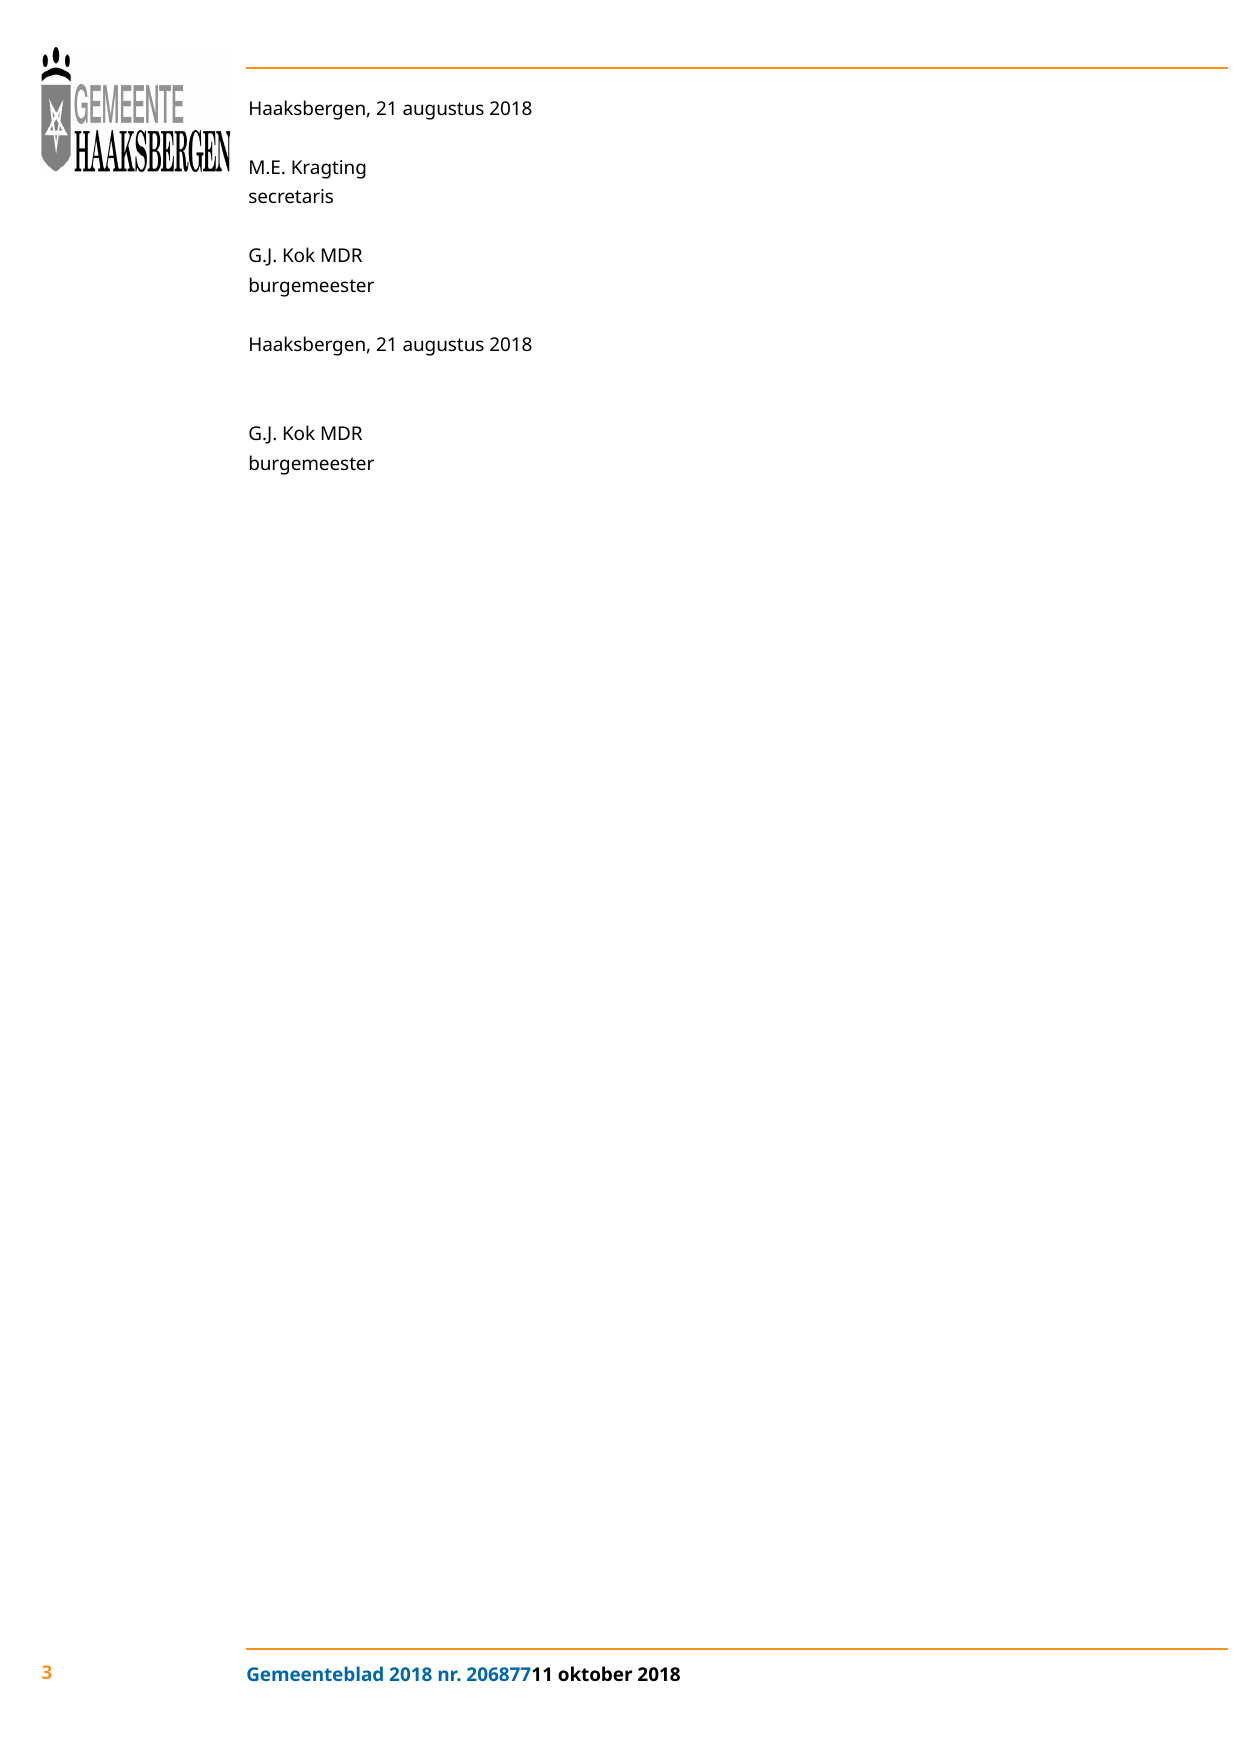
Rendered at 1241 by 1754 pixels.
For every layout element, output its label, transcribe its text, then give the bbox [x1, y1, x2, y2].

text G.J. Kok MDR [248, 243, 1152, 268]
text Haaksbergen, 21 augustus 2018 [248, 331, 1152, 357]
text Haaksbergen, 21 augustus 2018 [248, 95, 1152, 121]
picture [41, 47, 231, 172]
text burgemeester [248, 272, 1152, 298]
text burgemeester [248, 450, 1152, 476]
text secretaris [248, 183, 1152, 209]
text G.J. Kok MDR [248, 420, 1152, 446]
text M.E. Kragting [248, 154, 1152, 180]
